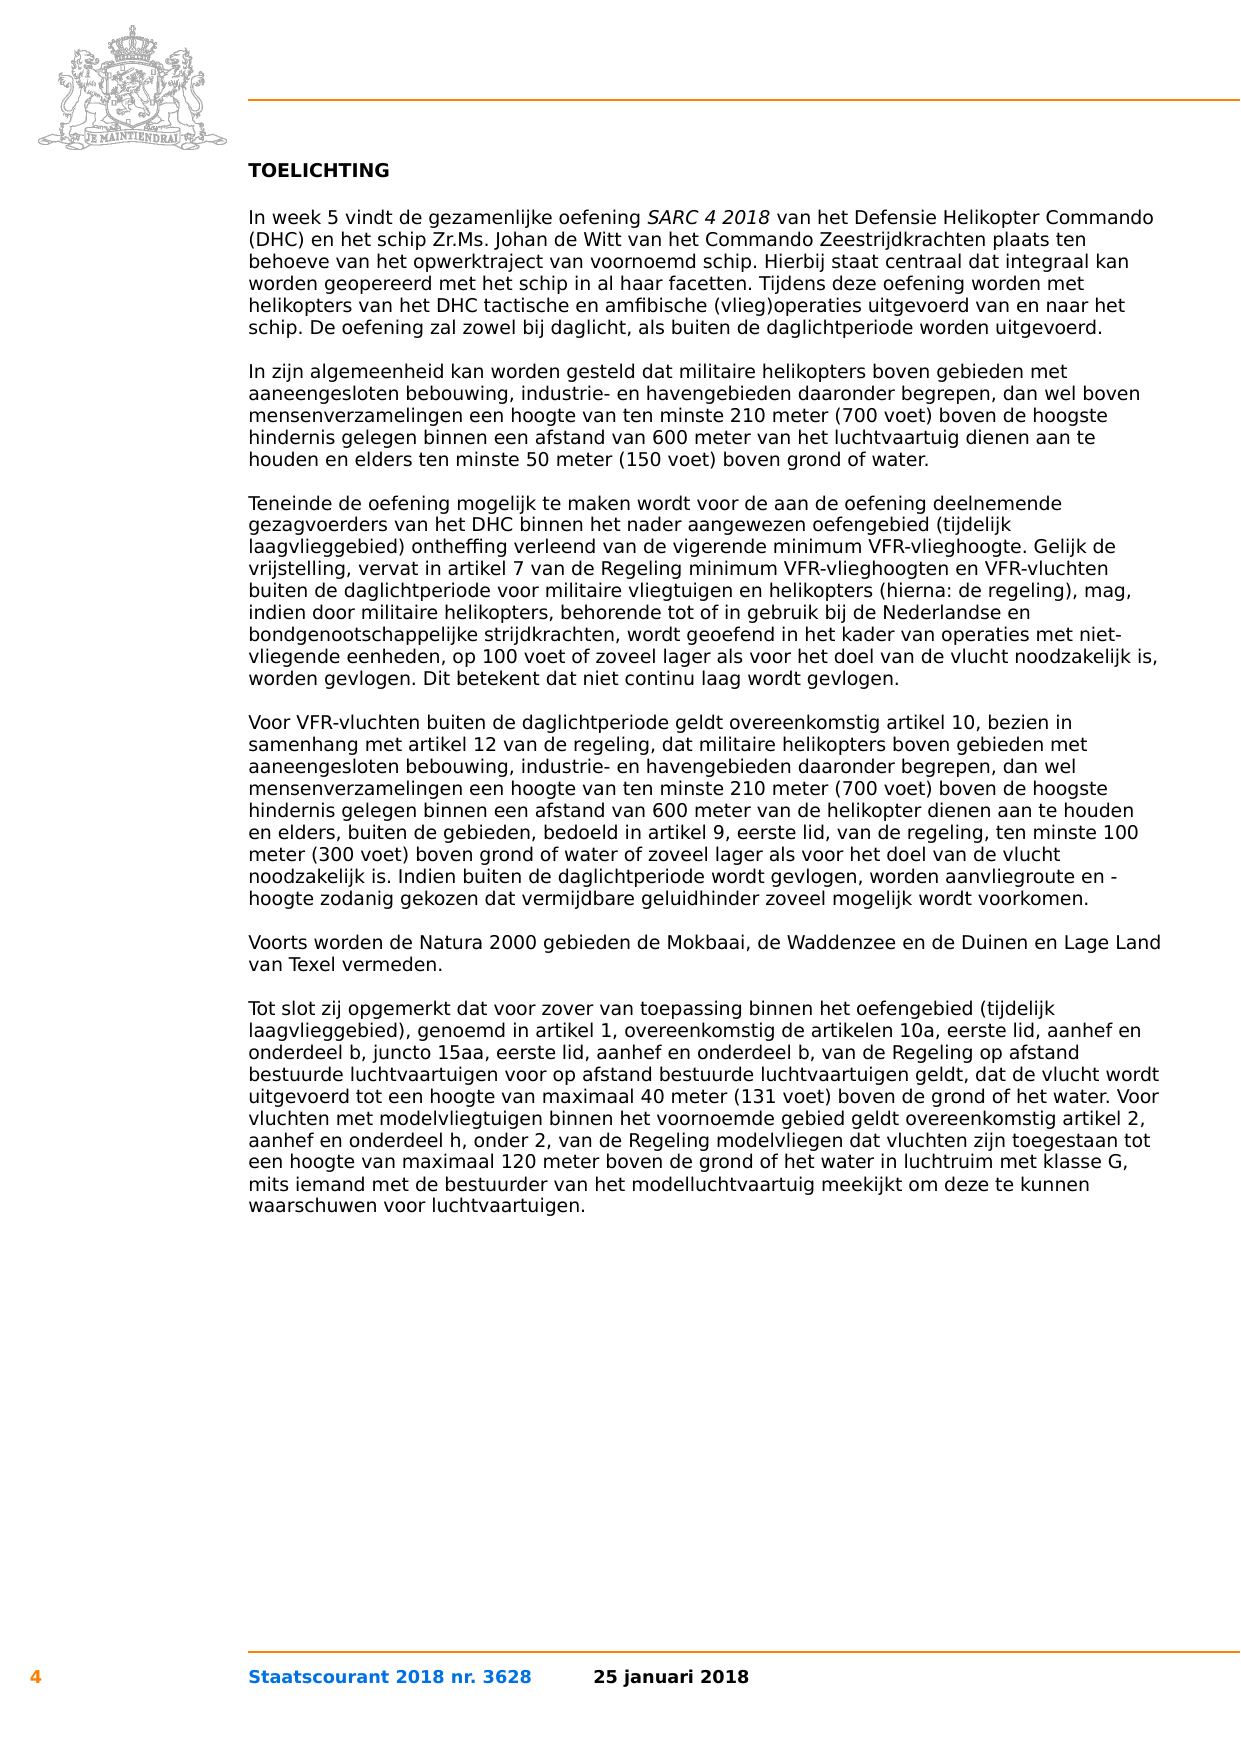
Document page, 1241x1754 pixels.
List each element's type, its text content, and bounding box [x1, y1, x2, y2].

text Tot slot zij opgemerkt dat voor zover van toepassing binnen het oefengebied (tijdelijk laagvlieggebied), genoemd in artikel 1, overeenkomstig de artikelen 10a, eerste lid, aanhef en onderdeel b, juncto 15aa, eerste lid, aanhef en onderdeel b, van de Regeling op afstand bestuurde luchtvaartuigen voor op afstand bestuurde luchtvaartuigen geldt, dat de vlucht wordt uitgevoerd tot een hoogte van maximaal 40 meter (131 voet) boven de grond of het water. Voor vluchten met modelvliegtuigen binnen het voornoemde gebied geldt overeenkomstig artikel 2, aanhef en onderdeel h, onder 2, van de Regeling modelvliegen dat vluchten zijn toegestaan tot een hoogte van maximaal 120 meter boven de grond of het water in luchtruim met klasse G, mits iemand met de bestuurder van het modelluchtvaartuig meekijkt om deze te kunnen waarschuwen voor luchtvaartuigen. [248, 998, 1163, 1217]
subtitle TOELICHTING [248, 160, 1163, 182]
text In week 5 vindt de gezamenlijke oefening SARC 4 2018 van het Defensie Helikopter Commando (DHC) en het schip Zr.Ms. Johan de Witt van het Commando Zeestrijdkrachten plaats ten behoeve van het opwerktraject van voornoemd schip. Hierbij staat centraal dat integraal kan worden geopereerd met het schip in al haar facetten. Tijdens deze oefening worden met helikopters van het DHC tactische en amfibische (vlieg)operaties uitgevoerd van en naar het schip. De oefening zal zowel bij daglicht, als buiten de daglichtperiode worden uitgevoerd. [248, 207, 1163, 339]
text Teneinde de oefening mogelijk te maken wordt voor de aan de oefening deelnemende gezagvoerders van het DHC binnen het nader aangewezen oefengebied (tijdelijk laagvlieggebied) ontheffing verleend van de vigerende minimum VFR-vlieghoogte. Gelijk de vrijstelling, vervat in artikel 7 van de Regeling minimum VFR-vlieghoogten en VFR-vluchten buiten de daglichtperiode voor militaire vliegtuigen en helikopters (hierna: de regeling), mag, indien door militaire helikopters, behorende tot of in gebruik bij de Nederlandse en bondgenootschappelijke strijdkrachten, wordt geoefend in het kader van operaties met niet-vliegende eenheden, op 100 voet of zoveel lager als voor het doel van de vlucht noodzakelijk is, worden gevlogen. Dit betekent dat niet continu laag wordt gevlogen. [248, 492, 1163, 690]
picture [38, 25, 227, 150]
text In zijn algemeenheid kan worden gesteld dat militaire helikopters boven gebieden met aaneengesloten bebouwing, industrie- en havengebieden daaronder begrepen, dan wel boven mensenverzamelingen een hoogte van ten minste 210 meter (700 voet) boven de hoogste hindernis gelegen binnen een afstand van 600 meter van het luchtvaartuig dienen aan te houden en elders ten minste 50 meter (150 voet) boven grond of water. [248, 361, 1163, 471]
text Voor VFR-vluchten buiten de daglichtperiode geldt overeenkomstig artikel 10, bezien in samenhang met artikel 12 van de regeling, dat militaire helikopters boven gebieden met aaneengesloten bebouwing, industrie- en havengebieden daaronder begrepen, dan wel mensenverzamelingen een hoogte van ten minste 210 meter (700 voet) boven de hoogste hindernis gelegen binnen een afstand van 600 meter van de helikopter dienen aan te houden en elders, buiten de gebieden, bedoeld in artikel 9, eerste lid, van de regeling, ten minste 100 meter (300 voet) boven grond of water of zoveel lager als voor het doel van de vlucht noodzakelijk is. Indien buiten de daglichtperiode wordt gevlogen, worden aanvliegroute en -hoogte zodanig gekozen dat vermijdbare geluidhinder zoveel mogelijk wordt voorkomen. [248, 712, 1163, 910]
text Voorts worden de Natura 2000 gebieden de Mokbaai, de Waddenzee en de Duinen en Lage Land van Texel vermeden. [248, 932, 1163, 976]
